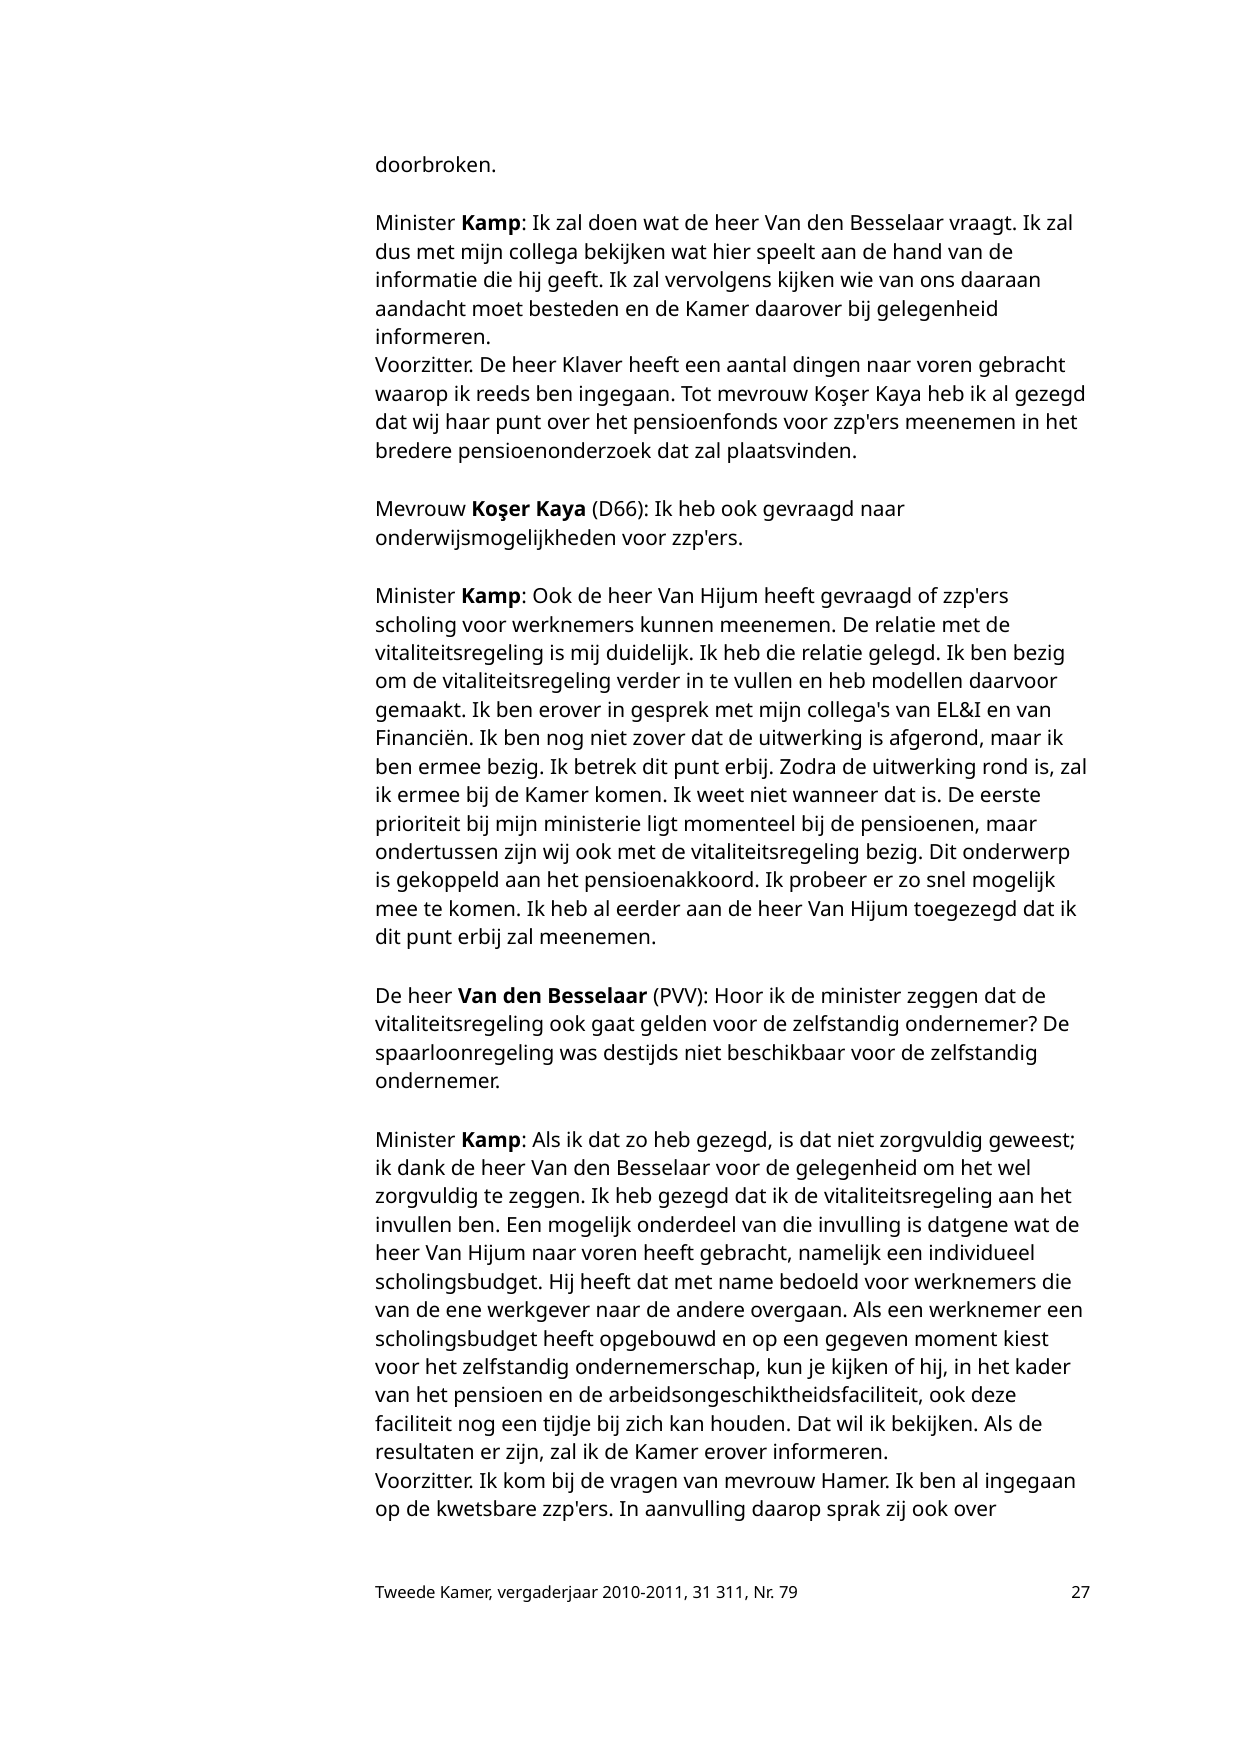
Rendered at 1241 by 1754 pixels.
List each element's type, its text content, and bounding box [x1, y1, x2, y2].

text doorbroken. [375, 150, 1090, 178]
text Minister Kamp: Als ik dat zo heb gezegd, is dat niet zorgvuldig geweest; ik dank de heer Van den Besselaar voor de gelegenheid om het wel zorgvuldig te zeggen. Ik heb gezegd dat ik de vitaliteitsregeling aan het invullen ben. Een mogelijk onderdeel van die invulling is datgene wat de heer Van Hijum naar voren heeft gebracht, namelijk een individueel scholingsbudget. Hij heeft dat met name bedoeld voor werknemers die van de ene werkgever naar de andere overgaan. Als een werknemer een scholingsbudget heeft opgebouwd en op een gegeven moment kiest voor het zelfstandig ondernemerschap, kun je kijken of hij, in het kader van het pensioen en de arbeidsongeschiktheidsfaciliteit, ook deze faciliteit nog een tijdje bij zich kan houden. Dat wil ik bekijken. Als de resultaten er zijn, zal ik de Kamer erover informeren. [375, 1125, 1090, 1466]
text Mevrouw Koşer Kaya (D66): Ik heb ook gevraagd naar onderwijsmogelijkheden voor zzp'ers. [375, 494, 1090, 551]
text Voorzitter. De heer Klaver heeft een aantal dingen naar voren gebracht waarop ik reeds ben ingegaan. Tot mevrouw Koşer Kaya heb ik al gezegd dat wij haar punt over het pensioenfonds voor zzp'ers meenemen in het bredere pensioenonderzoek dat zal plaatsvinden. [375, 351, 1090, 464]
text De heer Van den Besselaar (PVV): Hoor ik de minister zeggen dat de vitaliteitsregeling ook gaat gelden voor de zelfstandig ondernemer? De spaarloonregeling was destijds niet beschikbaar voor de zelfstandig ondernemer. [375, 981, 1090, 1095]
text Minister Kamp: Ik zal doen wat de heer Van den Besselaar vraagt. Ik zal dus met mijn collega bekijken wat hier speelt aan de hand van de informatie die hij geeft. Ik zal vervolgens kijken wie van ons daaraan aandacht moet besteden en de Kamer daarover bij gelegenheid informeren. [375, 208, 1090, 351]
text Voorzitter. Ik kom bij de vragen van mevrouw Hamer. Ik ben al ingegaan op de kwetsbare zzp'ers. In aanvulling daarop sprak zij ook over [375, 1466, 1090, 1523]
text Minister Kamp: Ook de heer Van Hijum heeft gevraagd of zzp'ers scholing voor werknemers kunnen meenemen. De relatie met de vitaliteitsregeling is mij duidelijk. Ik heb die relatie gelegd. Ik ben bezig om de vitaliteitsregeling verder in te vullen en heb modellen daarvoor gemaakt. Ik ben erover in gesprek met mijn collega's van EL&I en van Financiën. Ik ben nog niet zover dat de uitwerking is afgerond, maar ik ben ermee bezig. Ik betrek dit punt erbij. Zodra de uitwerking rond is, zal ik ermee bij de Kamer komen. Ik weet niet wanneer dat is. De eerste prioriteit bij mijn ministerie ligt momenteel bij de pensioenen, maar ondertussen zijn wij ook met de vitaliteitsregeling bezig. Dit onderwerp is gekoppeld aan het pensioenakkoord. Ik probeer er zo snel mogelijk mee te komen. Ik heb al eerder aan de heer Van Hijum toegezegd dat ik dit punt erbij zal meenemen. [375, 581, 1090, 951]
